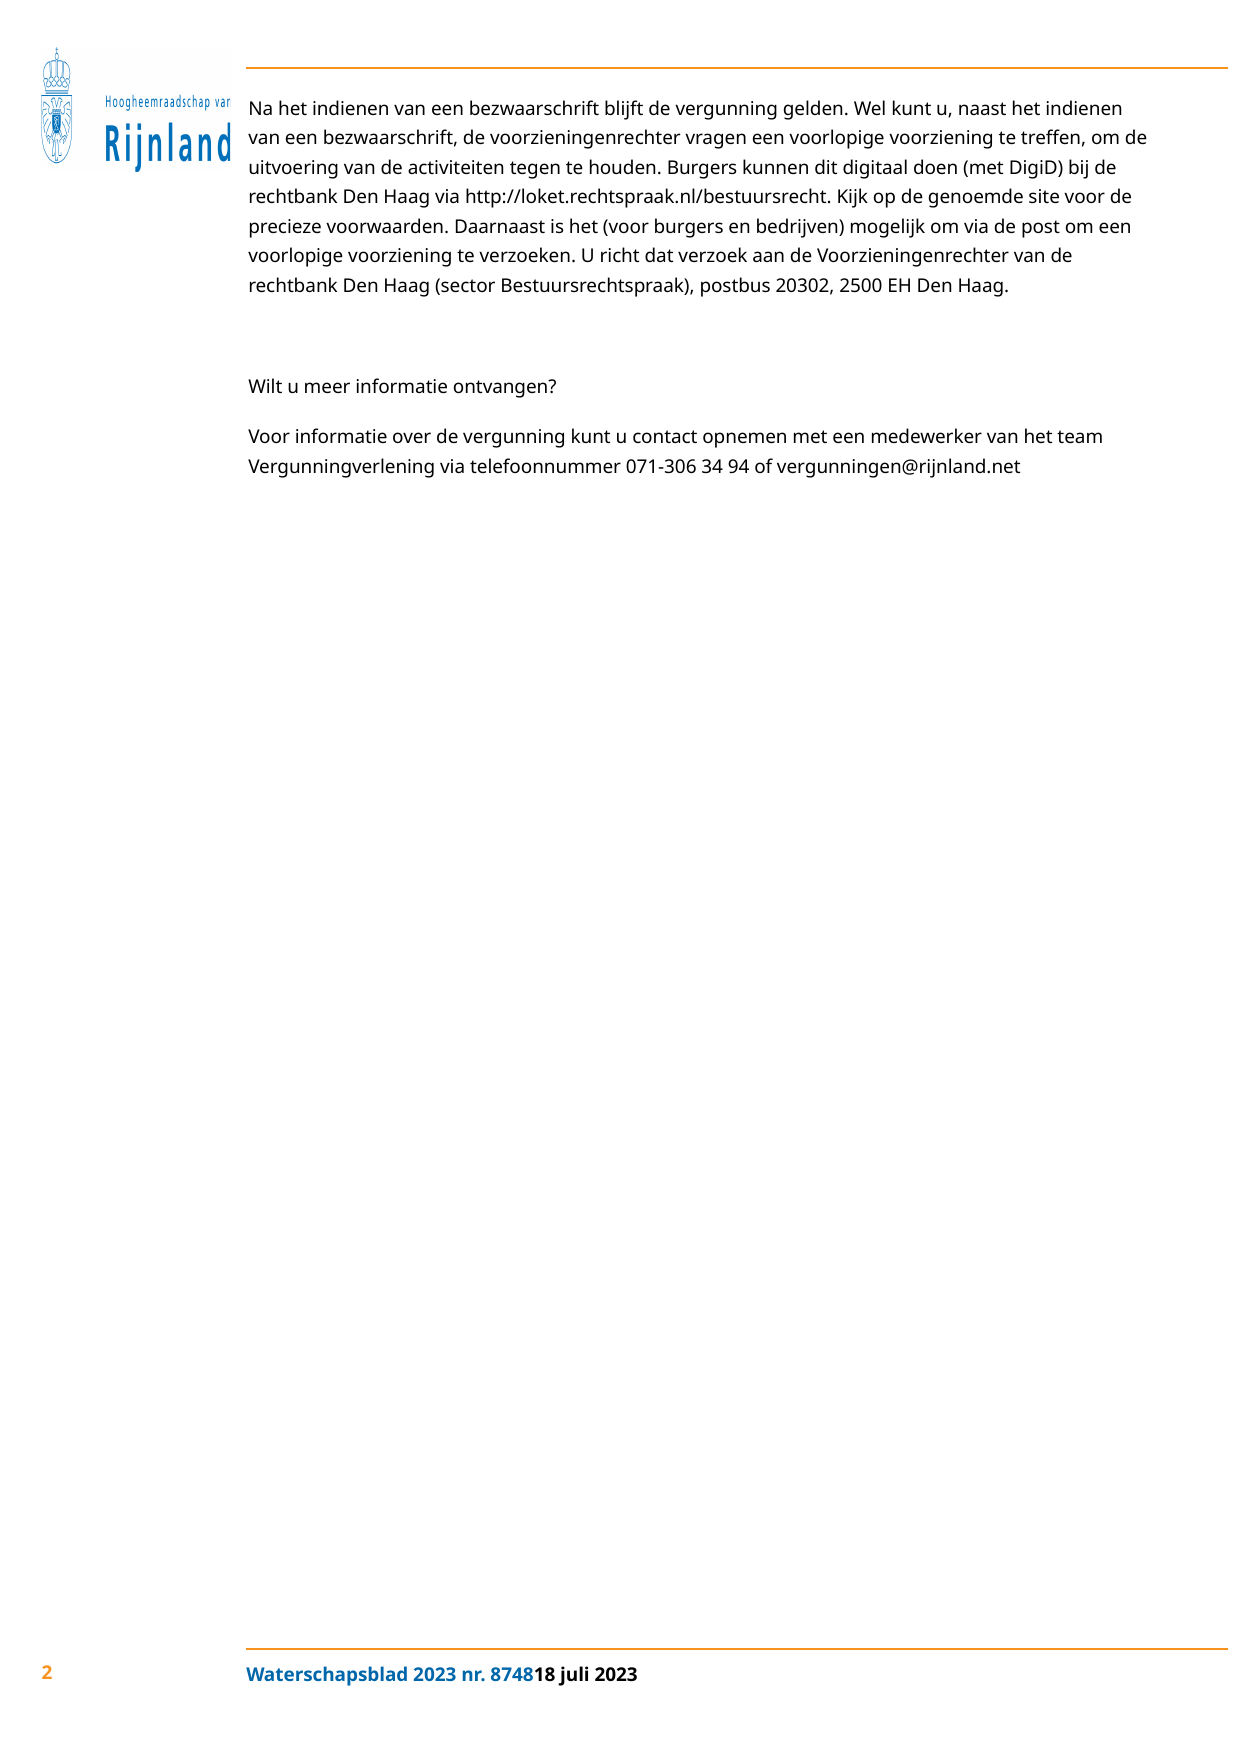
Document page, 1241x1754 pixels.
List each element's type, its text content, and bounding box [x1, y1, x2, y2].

picture [41, 47, 231, 172]
text Na het indienen van een bezwaarschrift blijft de vergunning gelden. Wel kunt u, naast het indienen van een bezwaarschrift, de voorzieningenrechter vragen een voorlopige voorziening te treffen, om de uitvoering van de activiteiten tegen te houden. Burgers kunnen dit digitaal doen (met DigiD) bij de rechtbank Den Haag via http://loket.rechtspraak.nl/bestuursrecht. Kijk op de genoemde site voor de precieze voorwaarden. Daarnaast is het (voor burgers en bedrijven) mogelijk om via de post om een voorlopige voorziening te verzoeken. U richt dat verzoek aan de Voorzieningenrechter van de rechtbank Den Haag (sector Bestuursrechtspraak), postbus 20302, 2500 EH Den Haag. [248, 95, 1152, 298]
text Voor informatie over de vergunning kunt u contact opnemen met een medewerker van het team Vergunningverlening via telefoonnummer 071-306 34 94 of vergunningen@rijnland.net [248, 423, 1152, 479]
text Wilt u meer informatie ontvangen? [248, 373, 1152, 399]
